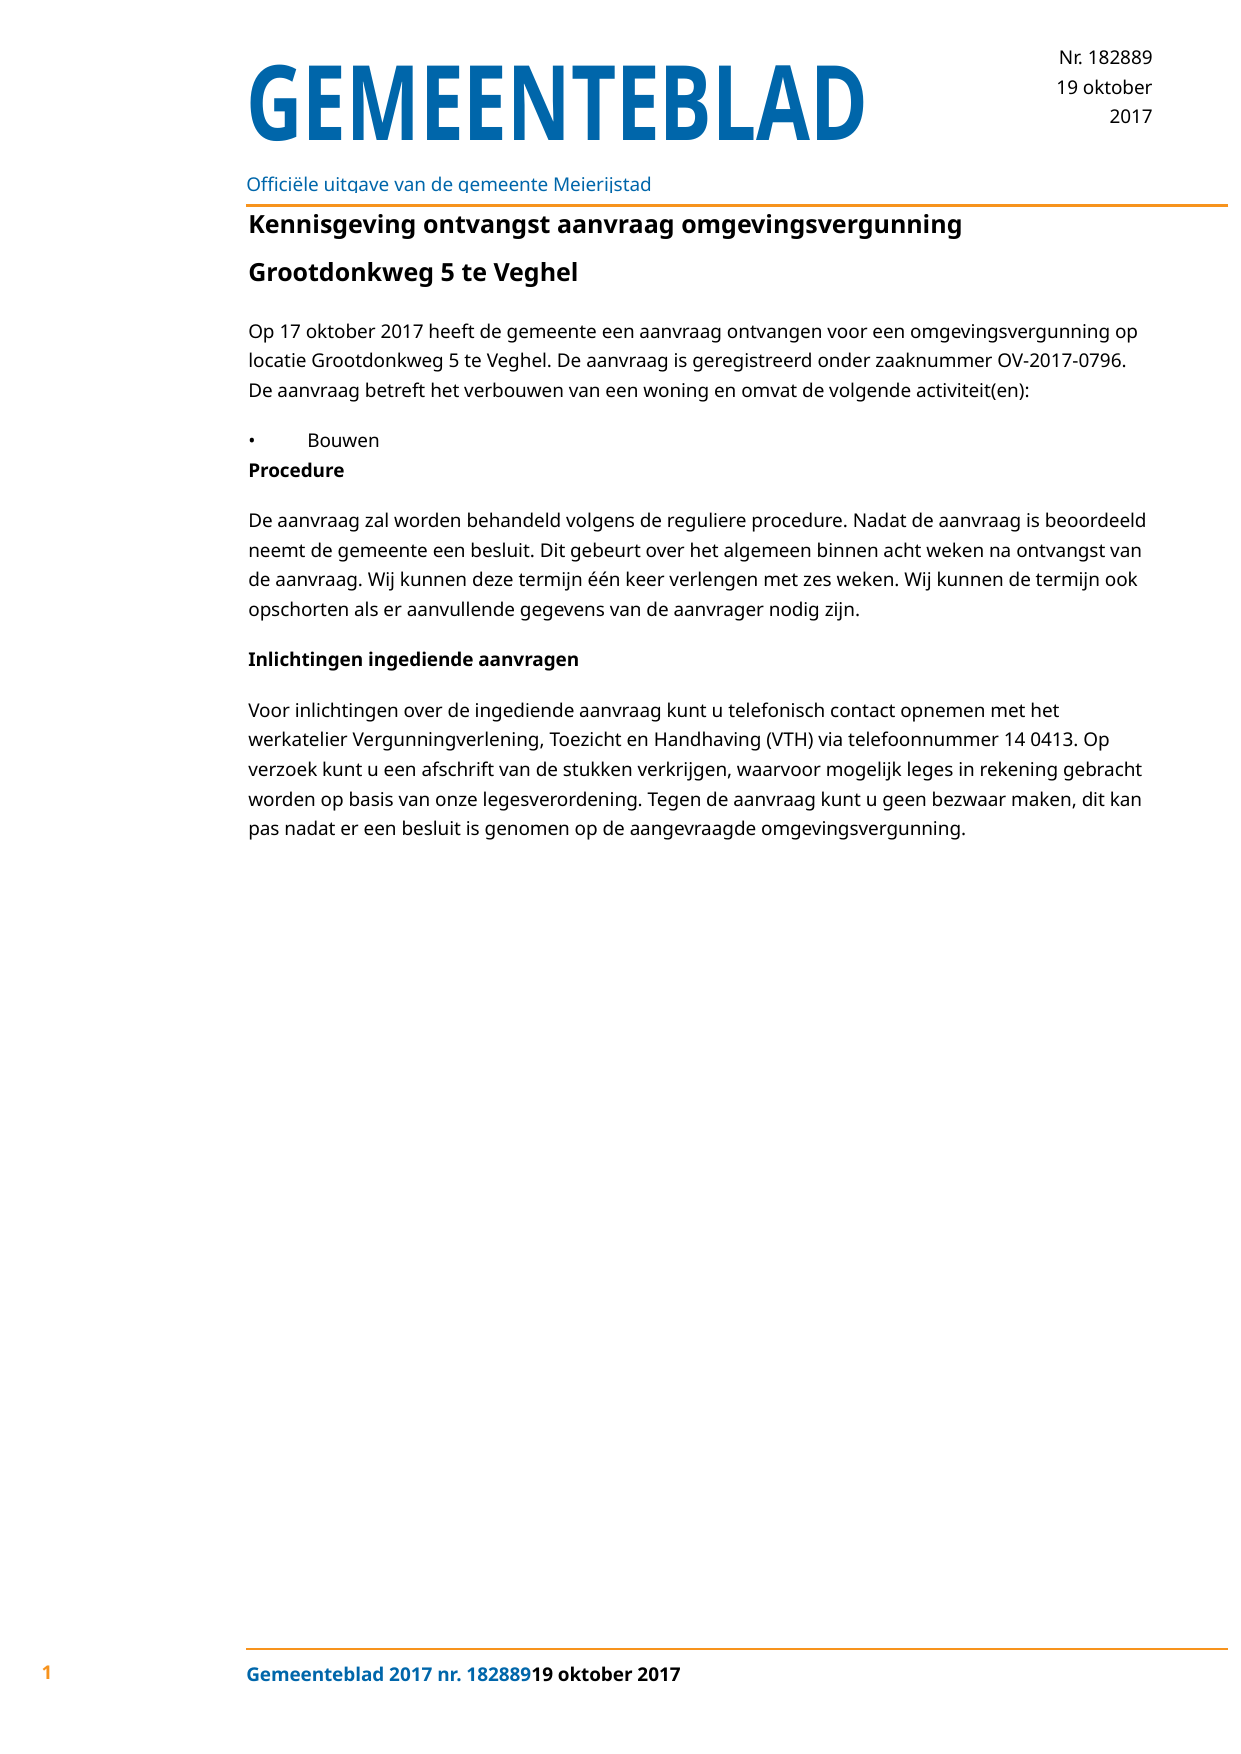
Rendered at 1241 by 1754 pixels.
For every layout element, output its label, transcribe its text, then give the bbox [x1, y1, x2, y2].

list Bouwen [248, 427, 1152, 453]
text Inlichtingen ingediende aanvragen [248, 647, 1152, 672]
text De aanvraag zal worden behandeld volgens de reguliere procedure. Nadat de aanvraag is beoordeeld neemt de gemeente een besluit. Dit gebeurt over het algemeen binnen acht weken na ontvangst van de aanvraag. Wij kunnen deze termijn één keer verlengen met zes weken. Wij kunnen de termijn ook opschorten als er aanvullende gegevens van de aanvrager nodig zijn. [248, 507, 1152, 622]
text Procedure [248, 457, 1152, 483]
text Op 17 oktober 2017 heeft de gemeente een aanvraag ontvangen voor een omgevingsvergunning op locatie Grootdonkweg 5 te Veghel. De aanvraag is geregistreerd onder zaaknummer OV-2017-0796. De aanvraag betreft het verbouwen van een woning en omvat de volgende activiteit(en): [248, 318, 1152, 403]
text Voor inlichtingen over de ingediende aanvraag kunt u telefonisch contact opnemen met het werkatelier Vergunningverlening, Toezicht en Handhaving (VTH) via telefoonnummer 14 0413. Op verzoek kunt u een afschrift van de stukken verkrijgen, waarvoor mogelijk leges in rekening gebracht worden op basis van onze legesverordening. Tegen de aanvraag kunt u geen bezwaar maken, dit kan pas nadat er een besluit is genomen op de aangevraagde omgevingsvergunning. [248, 697, 1152, 841]
picture [41, 47, 231, 172]
text Kennisgeving ontvangst aanvraag omgevingsvergunning Grootdonkweg 5 te Veghel [248, 207, 1152, 288]
